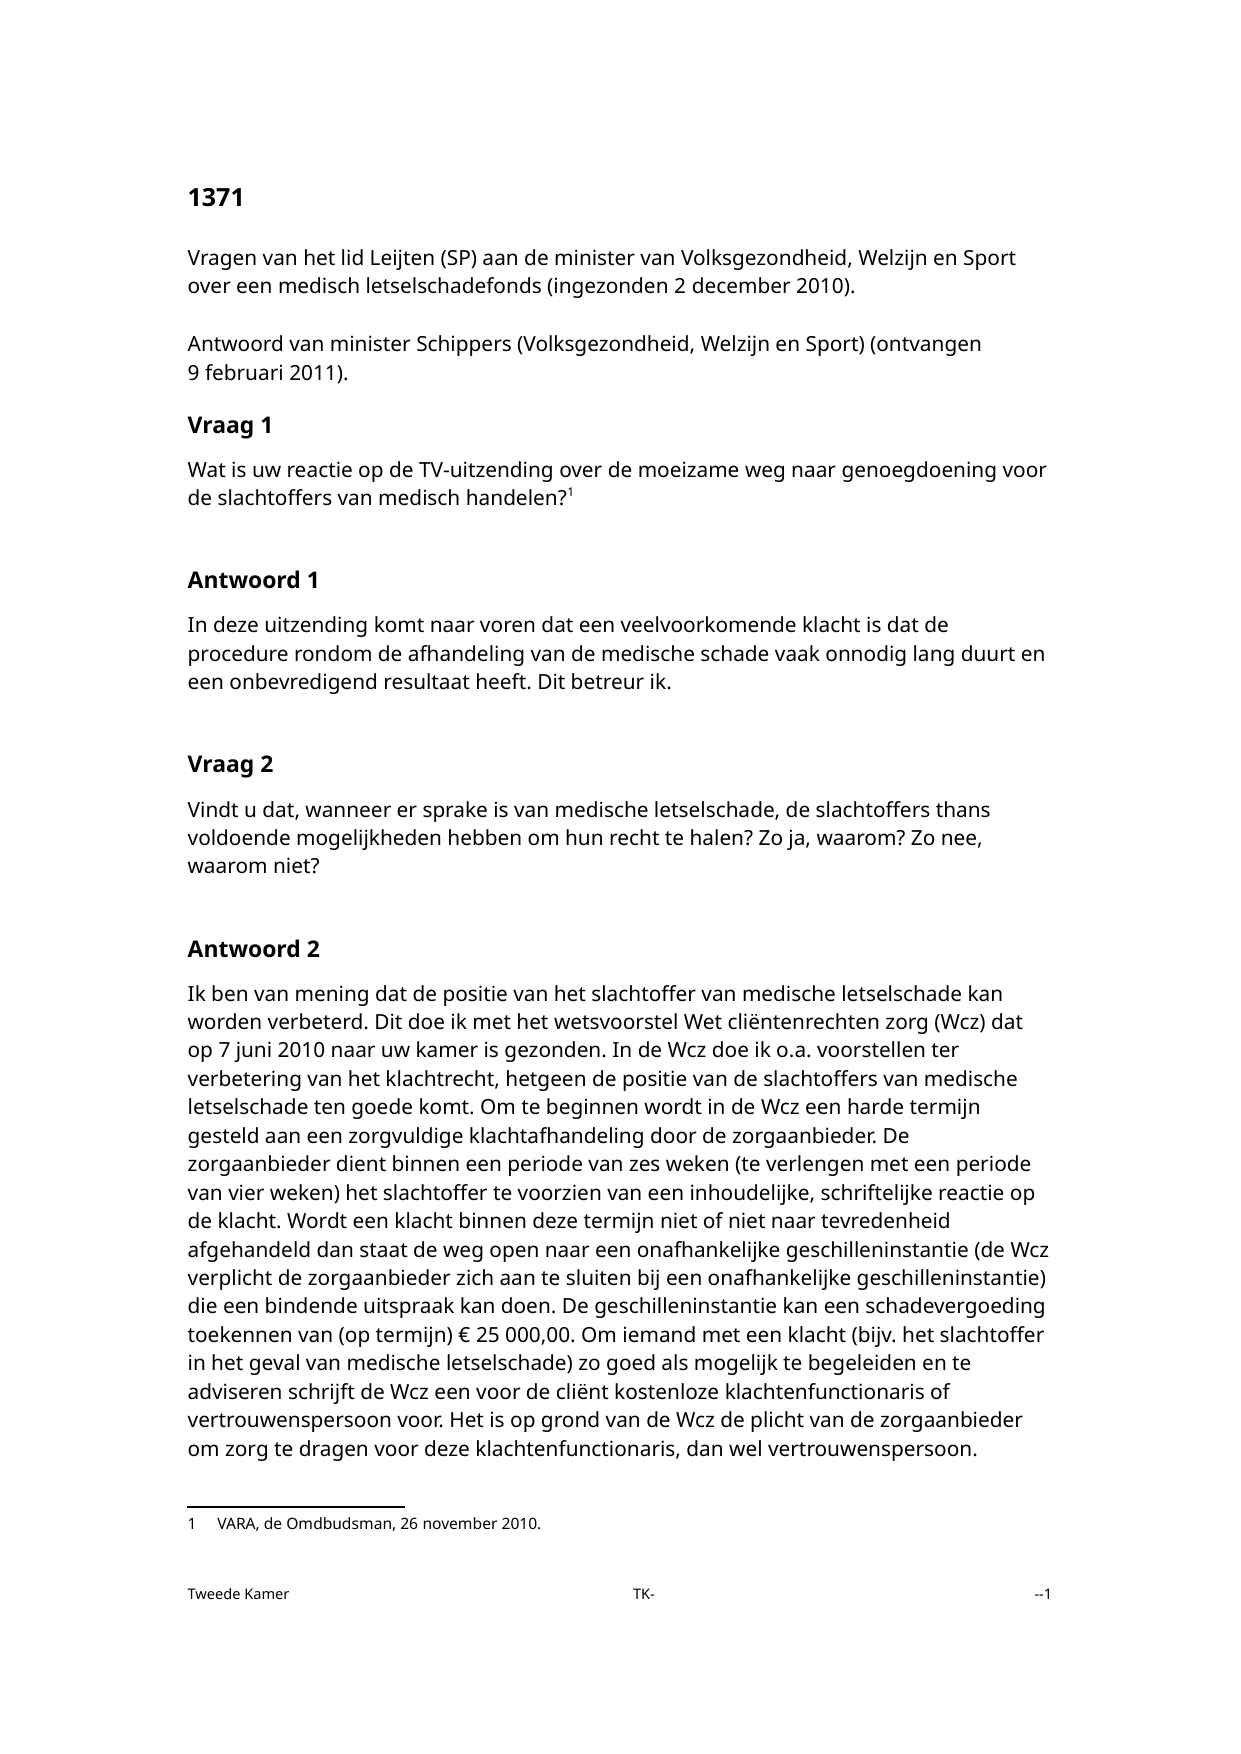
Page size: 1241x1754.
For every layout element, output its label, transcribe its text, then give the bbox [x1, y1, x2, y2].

text Wat is uw reactie op de TV-uitzending over de moeizame weg naar genoegdoening voor de slachtoffers van medisch handelen? [187, 455, 1053, 512]
text Vragen van het lid Leijten (SP) aan de minister van Volksgezondheid, Welzijn en Sport over een medisch letselschadefonds (ingezonden 2 december 2010). [187, 243, 1053, 300]
subtitle Antwoord 2 [187, 932, 1053, 964]
text Vindt u dat, wanneer er sprake is van medische letselschade, de slachtoffers thans voldoende mogelijkheden hebben om hun recht te halen? Zo ja, waarom? Zo nee, waarom niet? [187, 795, 1053, 880]
subtitle Vraag 1 [187, 409, 1053, 440]
text In deze uitzending komt naar voren dat een veelvoorkomende klacht is dat de procedure rondom de afhandeling van de medische schade vaak onnodig lang duurt en een onbevredigend resultaat heeft. Dit betreur ik. [187, 611, 1053, 696]
text Ik ben van mening dat de positie van het slachtoffer van medische letselschade kan worden verbeterd. Dit doe ik met het wetsvoorstel Wet cliëntenrechten zorg (Wcz) dat op 7 juni 2010 naar uw kamer is gezonden. In de Wcz doe ik o.a. voorstellen ter verbetering van het klachtrecht, hetgeen de positie van de slachtoffers van medische letselschade ten goede komt. Om te beginnen wordt in de Wcz een harde termijn gesteld aan een zorgvuldige klachtafhandeling door de zorgaanbieder. De zorgaanbieder dient binnen een periode van zes weken (te verlengen met een periode van vier weken) het slachtoffer te voorzien van een inhoudelijke, schriftelijke reactie op de klacht. Wordt een klacht binnen deze termijn niet of niet naar tevredenheid afgehandeld dan staat de weg open naar een onafhankelijke geschilleninstantie (de Wcz verplicht de zorgaanbieder zich aan te sluiten bij een onafhankelijke geschilleninstantie) die een bindende uitspraak kan doen. De geschilleninstantie kan een schadevergoeding toekennen van (op termijn) € 25 000,00. Om iemand met een klacht (bijv. het slachtoffer in het geval van medische letselschade) zo goed als mogelijk te begeleiden en te adviseren schrijft de Wcz een voor de cliënt kostenloze klachtenfunctionaris of vertrouwenspersoon voor. Het is op grond van de Wcz de plicht van de zorgaanbieder om zorg te dragen voor deze klachtenfunctionaris, dan wel vertrouwenspersoon. [187, 979, 1053, 1462]
text VARA, de Omdbudsman, 26 november 2010. [187, 1506, 1053, 1534]
text Antwoord van minister Schippers (Volksgezondheid, Welzijn en Sport) (ontvangen 9 februari 2011). [187, 329, 1053, 386]
text 1371 [187, 179, 1053, 213]
subtitle Vraag 2 [187, 748, 1053, 780]
subtitle Antwoord 1 [187, 564, 1053, 596]
